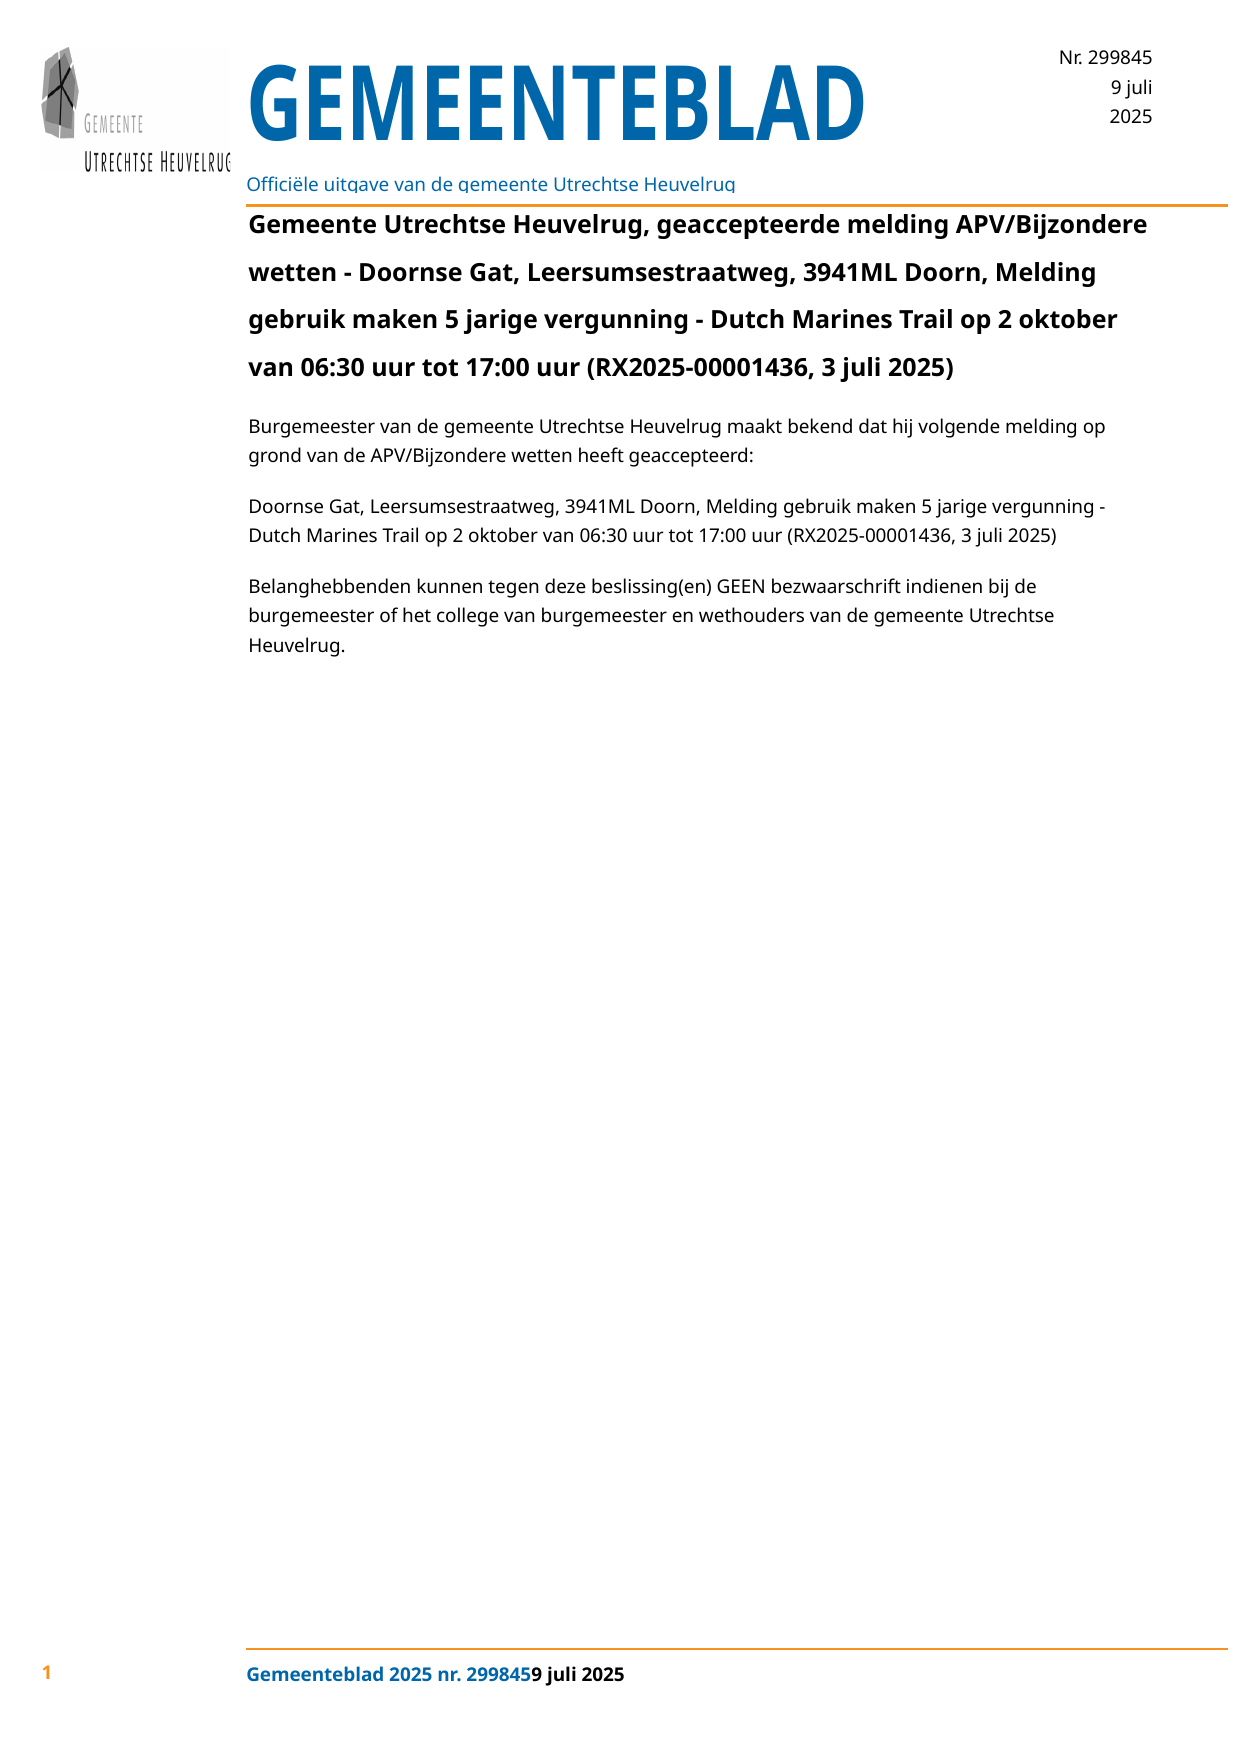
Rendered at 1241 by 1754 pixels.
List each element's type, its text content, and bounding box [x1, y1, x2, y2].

text Gemeente Utrechtse Heuvelrug, geaccepteerde melding APV/Bijzondere wetten - Doornse Gat, Leersumsestraatweg, 3941ML Doorn, Melding gebruik maken 5 jarige vergunning - Dutch Marines Trail op 2 oktober van 06:30 uur tot 17:00 uur (RX2025-00001436, 3 juli 2025) [248, 207, 1152, 384]
text Doornse Gat, Leersumsestraatweg, 3941ML Doorn, Melding gebruik maken 5 jarige vergunning - Dutch Marines Trail op 2 oktober van 06:30 uur tot 17:00 uur (RX2025-00001436, 3 juli 2025) [248, 493, 1152, 548]
picture [41, 47, 231, 172]
text Burgemeester van de gemeente Utrechtse Heuvelrug maakt bekend dat hij volgende melding op grond van de APV/Bijzondere wetten heeft geaccepteerd: [248, 413, 1152, 468]
text Belanghebbenden kunnen tegen deze beslissing(en) GEEN bezwaarschrift indienen bij de burgemeester of het college van burgemeester en wethouders van de gemeente Utrechtse Heuvelrug. [248, 573, 1152, 658]
